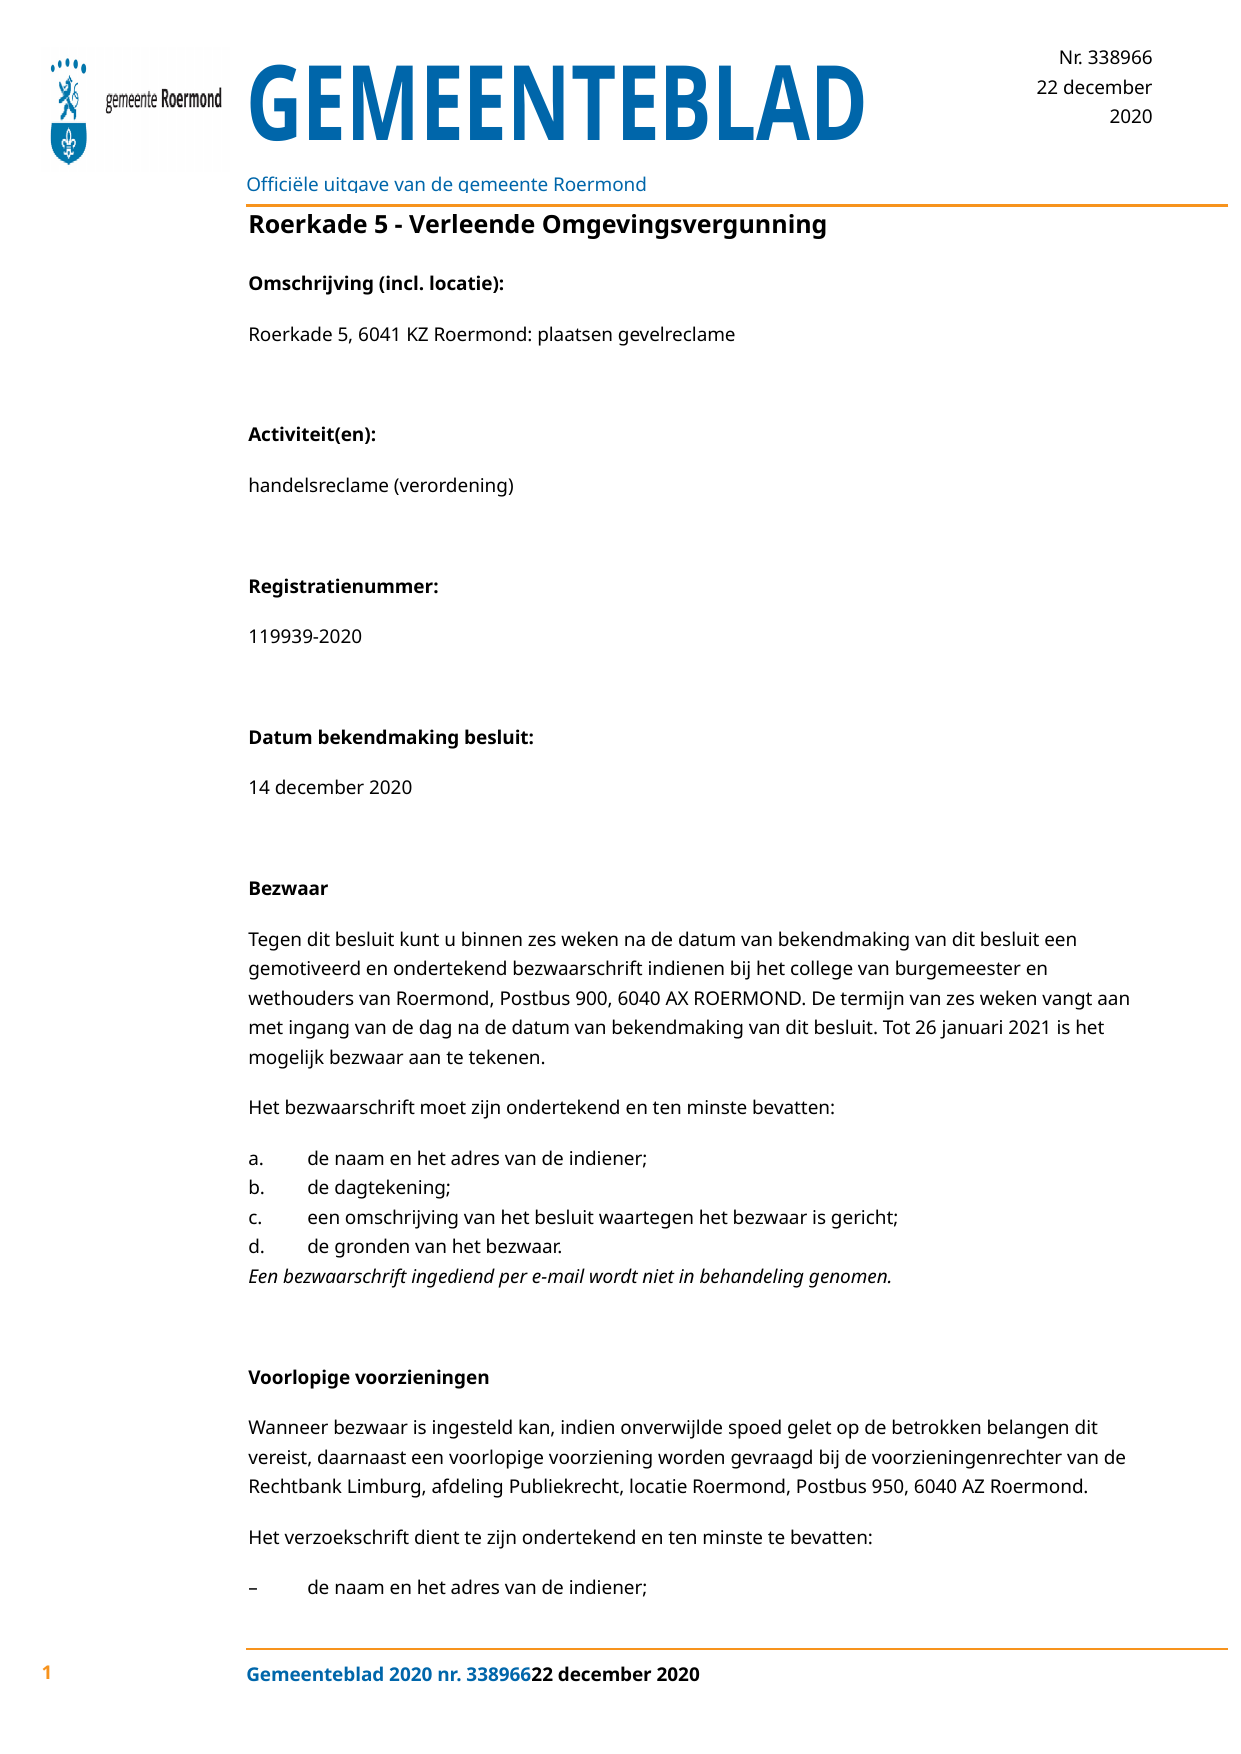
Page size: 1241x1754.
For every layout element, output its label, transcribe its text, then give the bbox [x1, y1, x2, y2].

list een omschrijving van het besluit waartegen het bezwaar is gericht; [248, 1204, 1152, 1230]
text 119939-2020 [248, 623, 1152, 649]
text Het verzoekschrift dient te zijn ondertekend en ten minste te bevatten: [248, 1524, 1152, 1550]
text Datum bekendmaking besluit: [248, 724, 1152, 750]
text Tegen dit besluit kunt u binnen zes weken na de datum van bekendmaking van dit besluit een gemotiveerd en ondertekend bezwaarschrift indienen bij het college van burgemeester en wethouders van Roermond, Postbus 900, 6040 AX ROERMOND. De termijn van zes weken vangt aan met ingang van de dag na de datum van bekendmaking van dit besluit. Tot 26 januari 2021 is het mogelijk bezwaar aan te tekenen. [248, 926, 1152, 1070]
text Wanneer bezwaar is ingesteld kan, indien onverwijlde spoed gelet op de betrokken belangen dit vereist, daarnaast een voorlopige voorziening worden gevraagd bij de voorzieningenrechter van de Rechtbank Limburg, afdeling Publiekrecht, locatie Roermond, Postbus 950, 6040 AZ Roermond. [248, 1414, 1152, 1499]
text Roerkade 5 - Verleende Omgevingsvergunning [248, 207, 1152, 241]
text Bezwaar [248, 875, 1152, 901]
text Het bezwaarschrift moet zijn ondertekend en ten minste bevatten: [248, 1094, 1152, 1120]
text Roerkade 5, 6041 KZ Roermond: plaatsen gevelreclame [248, 321, 1152, 346]
picture [41, 47, 231, 172]
text Registratienummer: [248, 573, 1152, 598]
text 14 december 2020 [248, 774, 1152, 800]
text handelsreclame (verordening) [248, 472, 1152, 498]
text Voorlopige voorzieningen [248, 1364, 1152, 1390]
text Een bezwaarschrift ingediend per e-mail wordt niet in behandeling genomen. [248, 1263, 1152, 1289]
list de naam en het adres van de indiener; [248, 1145, 1152, 1171]
list de dagtekening; [248, 1174, 1152, 1200]
text Activiteit(en): [248, 422, 1152, 447]
text Omschrijving (incl. locatie): [248, 270, 1152, 296]
list de naam en het adres van de indiener; [248, 1574, 1152, 1600]
list de gronden van het bezwaar. [248, 1234, 1152, 1259]
